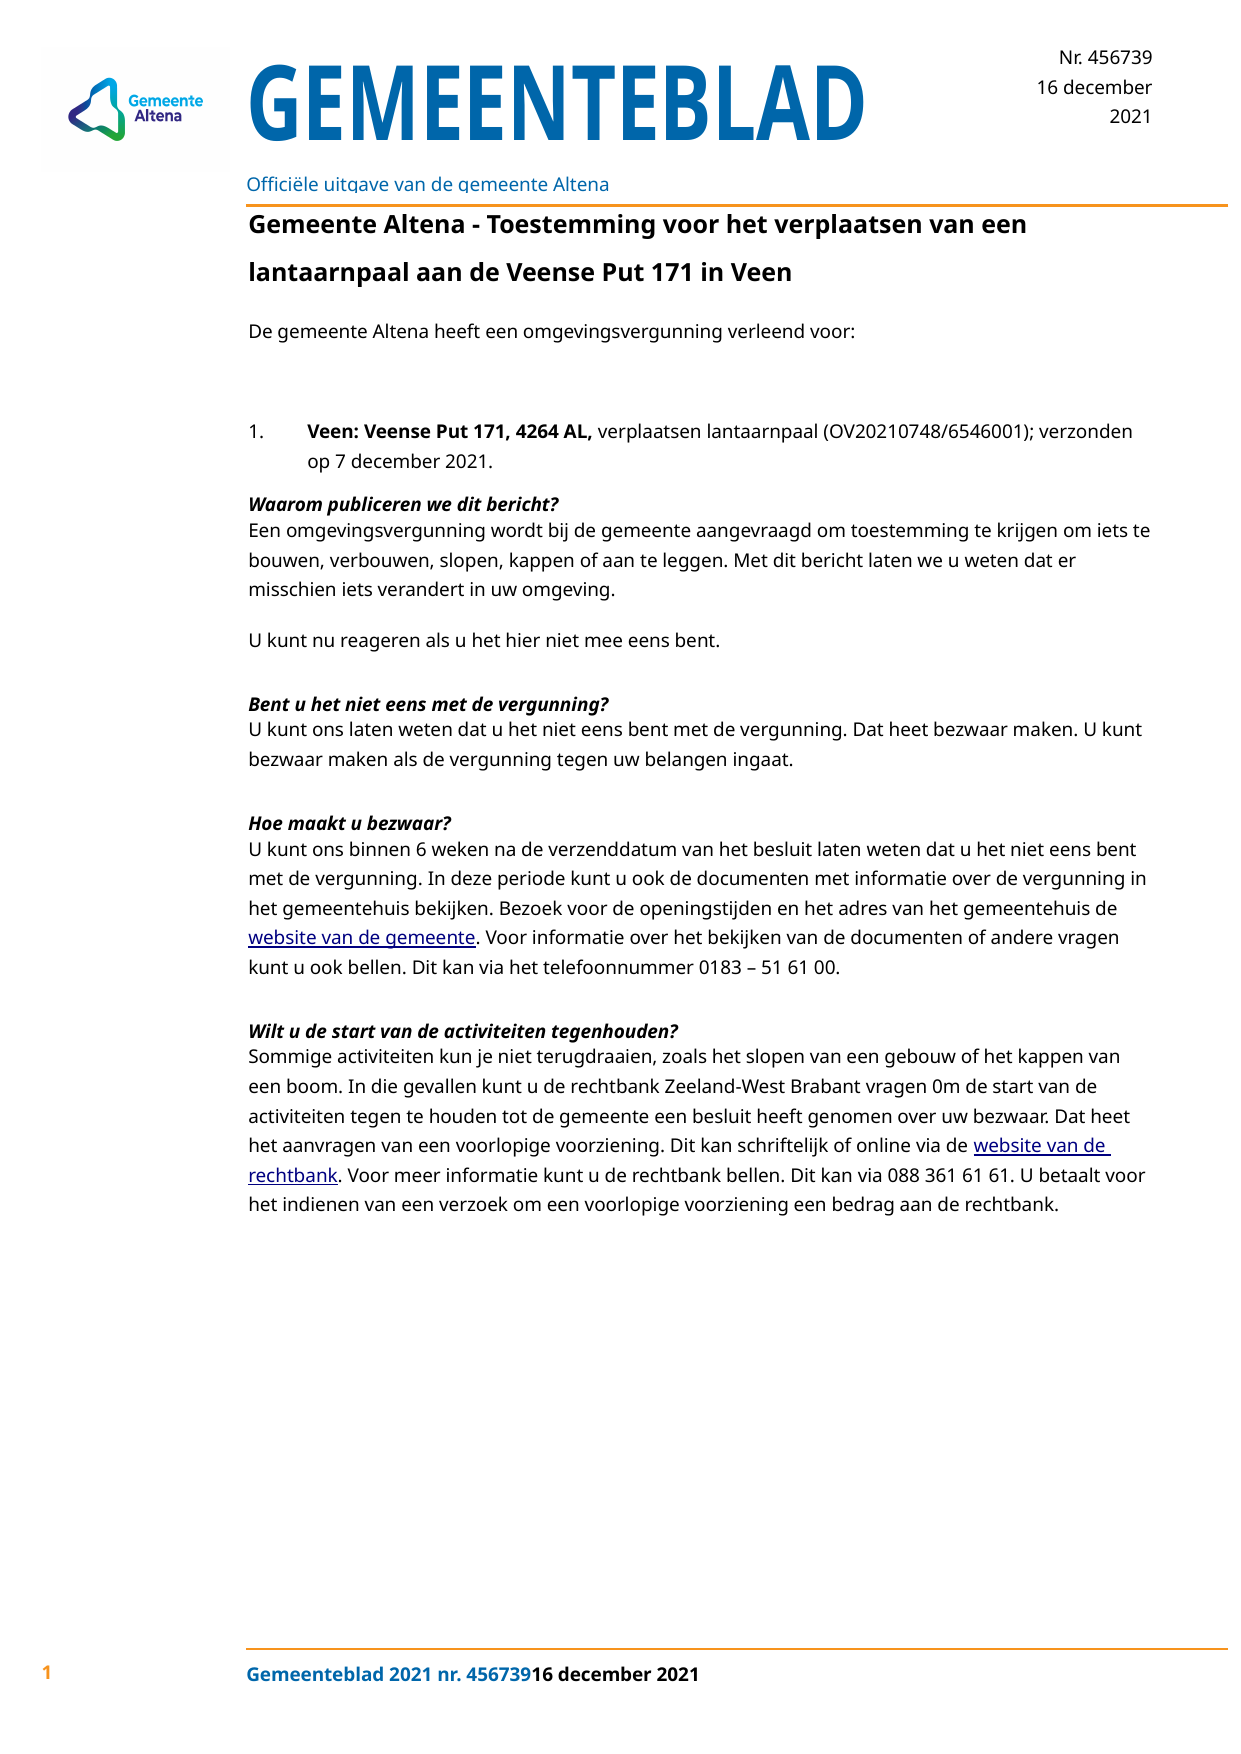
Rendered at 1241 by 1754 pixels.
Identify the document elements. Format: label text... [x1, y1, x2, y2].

text U kunt nu reageren als u het hier niet mee eens bent. [248, 627, 1152, 652]
text U kunt ons binnen 6 weken na de verzenddatum van het besluit laten weten dat u het niet eens bent met de vergunning. In deze periode kunt u ook de documenten met informatie over de vergunning in het gemeentehuis bekijken. Bezoek voor de openingstijden en het adres van het gemeentehuis de website van de gemeente. Voor informatie over het bekijken van de documenten of andere vragen kunt u ook bellen. Dit kan via het telefoonnummer 0183 – 51 61 00. [248, 836, 1152, 980]
picture [41, 47, 231, 172]
text Gemeente Altena - Toestemming voor het verplaatsen van een lantaarnpaal aan de Veense Put 171 in Veen [248, 207, 1152, 288]
text U kunt ons laten weten dat u het niet eens bent met de vergunning. Dat heet bezwaar maken. U kunt bezwaar maken als de vergunning tegen uw belangen ingaat. [248, 716, 1152, 772]
text Sommige activiteiten kun je niet terugdraaien, zoals het slopen van een gebouw of het kappen van een boom. In die gevallen kunt u de rechtbank Zeeland-West Brabant vragen 0m de start van de activiteiten tegen te houden tot de gemeente een besluit heeft genomen over uw bezwaar. Dat heet het aanvragen van een voorlopige voorziening. Dit kan schriftelijk of online via de website van de rechtbank. Voor meer informatie kunt u de rechtbank bellen. Dit kan via 088 361 61 61. U betaalt voor het indienen van een verzoek om een voorlopige voorziening een bedrag aan de rechtbank. [248, 1044, 1152, 1217]
text De gemeente Altena heeft een omgevingsvergunning verleend voor: [248, 318, 1152, 344]
text Bent u het niet eens met de vergunning? [248, 691, 1152, 716]
text Waarom publiceren we dit bericht? [248, 491, 1152, 517]
text Een omgevingsvergunning wordt bij de gemeente aangevraagd om toestemming te krijgen om iets te bouwen, verbouwen, slopen, kappen of aan te leggen. Met dit bericht laten we u weten dat er misschien iets verandert in uw omgeving. [248, 517, 1152, 602]
text Wilt u de start van de activiteiten tegenhouden? [248, 1018, 1152, 1044]
list Veen: Veense Put 171, 4264 AL, verplaatsen lantaarnpaal (OV20210748/6546001); verzonden op 7 december 2021. [248, 419, 1152, 474]
text Hoe maakt u bezwaar? [248, 810, 1152, 836]
